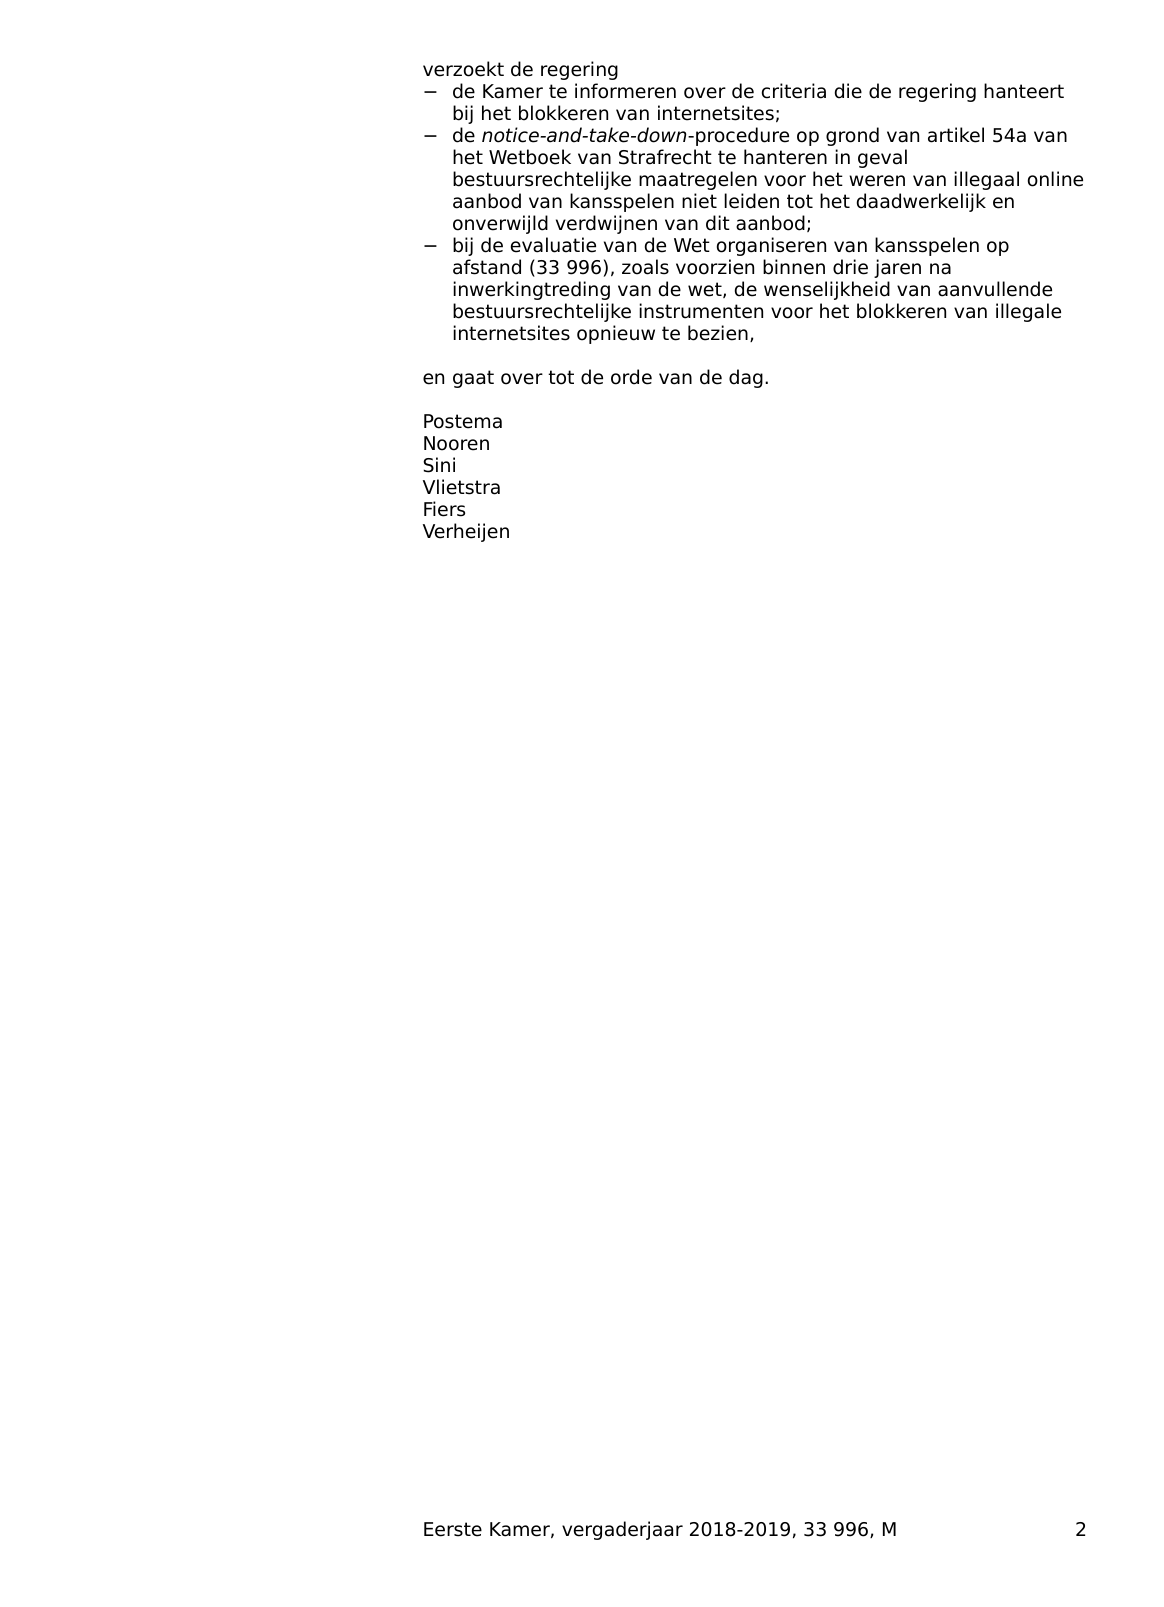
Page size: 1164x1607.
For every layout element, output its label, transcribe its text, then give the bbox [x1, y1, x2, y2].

text Postema [422, 411, 1087, 433]
text − de Kamer te informeren over de criteria die de regering hanteert bij het blokkeren van internetsites; [422, 81, 1087, 125]
text Sini [422, 455, 1087, 477]
text Fiers [422, 499, 1087, 521]
text verzoekt de regering [422, 59, 1087, 81]
text − de notice-and-take-down-procedure op grond van artikel 54a van het Wetboek van Strafrecht te hanteren in geval bestuursrechtelijke maatregelen voor het weren van illegaal online aanbod van kansspelen niet leiden tot het daadwerkelijk en onverwijld verdwijnen van dit aanbod; [422, 125, 1087, 235]
text en gaat over tot de orde van de dag. [422, 367, 1087, 389]
text − bij de evaluatie van de Wet organiseren van kansspelen op afstand (33 996), zoals voorzien binnen drie jaren na inwerkingtreding van de wet, de wenselijkheid van aanvullende bestuursrechtelijke instrumenten voor het blokkeren van illegale internetsites opnieuw te bezien, [422, 235, 1087, 345]
text Verheijen [422, 521, 1087, 543]
text Vlietstra [422, 477, 1087, 499]
text Nooren [422, 433, 1087, 455]
